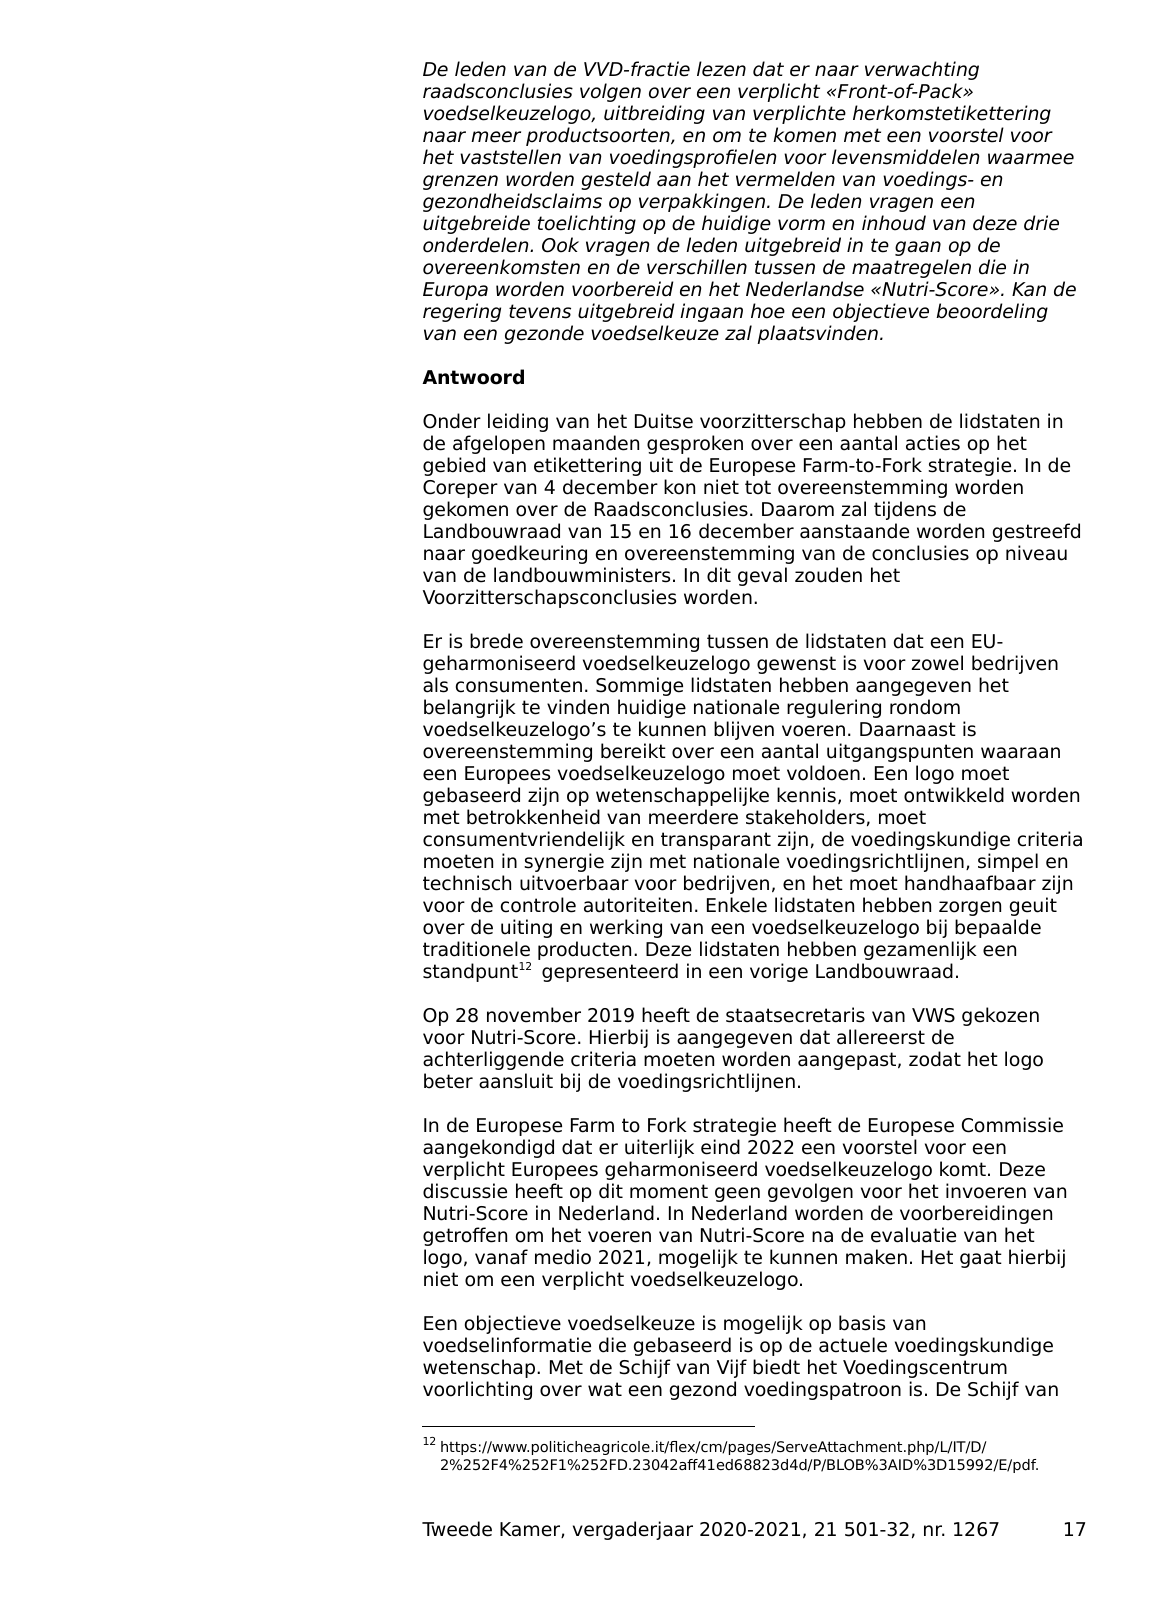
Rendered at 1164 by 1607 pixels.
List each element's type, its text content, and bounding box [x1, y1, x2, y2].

text Onder leiding van het Duitse voorzitterschap hebben de lidstaten in de afgelopen maanden gesproken over een aantal acties op het gebied van etikettering uit de Europese Farm-to-Fork strategie. In de Coreper van 4 december kon niet tot overeenstemming worden gekomen over de Raadsconclusies. Daarom zal tijdens de Landbouwraad van 15 en 16 december aanstaande worden gestreefd naar goedkeuring en overeenstemming van de conclusies op niveau van de landbouwministers. In dit geval zouden het Voorzitterschapsconclusies worden. [422, 411, 1087, 609]
text Een objectieve voedselkeuze is mogelijk op basis van voedselinformatie die gebaseerd is op de actuele voedingskundige wetenschap. Met de Schijf van Vijf biedt het Voedingscentrum voorlichting over wat een gezond voedingspatroon is. De Schijf van [422, 1313, 1087, 1401]
text In de Europese Farm to Fork strategie heeft de Europese Commissie aangekondigd dat er uiterlijk eind 2022 een voorstel voor een verplicht Europees geharmoniseerd voedselkeuzelogo komt. Deze discussie heeft op dit moment geen gevolgen voor het invoeren van Nutri-Score in Nederland. In Nederland worden de voorbereidingen getroffen om het voeren van Nutri-Score na de evaluatie van het logo, vanaf medio 2021, mogelijk te kunnen maken. Het gaat hierbij niet om een verplicht voedselkeuzelogo. [422, 1115, 1087, 1291]
subtitle Antwoord [422, 367, 1087, 389]
text Op 28 november 2019 heeft de staatsecretaris van VWS gekozen voor Nutri-Score. Hierbij is aangegeven dat allereerst de achterliggende criteria moeten worden aangepast, zodat het logo beter aansluit bij de voedingsrichtlijnen. [422, 1005, 1087, 1093]
text De leden van de VVD-fractie lezen dat er naar verwachting raadsconclusies volgen over een verplicht «Front-of-Pack» voedselkeuzelogo, uitbreiding van verplichte herkomstetikettering naar meer productsoorten, en om te komen met een voorstel voor het vaststellen van voedingsprofielen voor levensmiddelen waarmee grenzen worden gesteld aan het vermelden van voedings- en gezondheidsclaims op verpakkingen. De leden vragen een uitgebreide toelichting op de huidige vorm en inhoud van deze drie onderdelen. Ook vragen de leden uitgebreid in te gaan op de overeenkomsten en de verschillen tussen de maatregelen die in Europa worden voorbereid en het Nederlandse «Nutri-Score». Kan de regering tevens uitgebreid ingaan hoe een objectieve beoordeling van een gezonde voedselkeuze zal plaatsvinden. [422, 59, 1087, 345]
text https://www.politicheagricole.it/flex/cm/pages/ServeAttachment.php/L/IT/D/2%252F4%252F1%252FD.23042aff41ed68823d4d/P/BLOB%3AID%3D15992/E/pdf. [422, 1435, 1087, 1474]
text Er is brede overeenstemming tussen de lidstaten dat een EU-geharmoniseerd voedselkeuzelogo gewenst is voor zowel bedrijven als consumenten. Sommige lidstaten hebben aangegeven het belangrijk te vinden huidige nationale regulering rondom voedselkeuzelogo’s te kunnen blijven voeren. Daarnaast is overeenstemming bereikt over een aantal uitgangspunten waaraan een Europees voedselkeuzelogo moet voldoen. Een logo moet gebaseerd zijn op wetenschappelijke kennis, moet ontwikkeld worden met betrokkenheid van meerdere stakeholders, moet consumentvriendelijk en transparant zijn, de voedingskundige criteria moeten in synergie zijn met nationale voedingsrichtlijnen, simpel en technisch uitvoerbaar voor bedrijven, en het moet handhaafbaar zijn voor de controle autoriteiten. Enkele lidstaten hebben zorgen geuit over de uiting en werking van een voedselkeuzelogo bij bepaalde traditionele producten. Deze lidstaten hebben gezamenlijk een standpunt gepresenteerd in een vorige Landbouwraad. [422, 631, 1087, 983]
